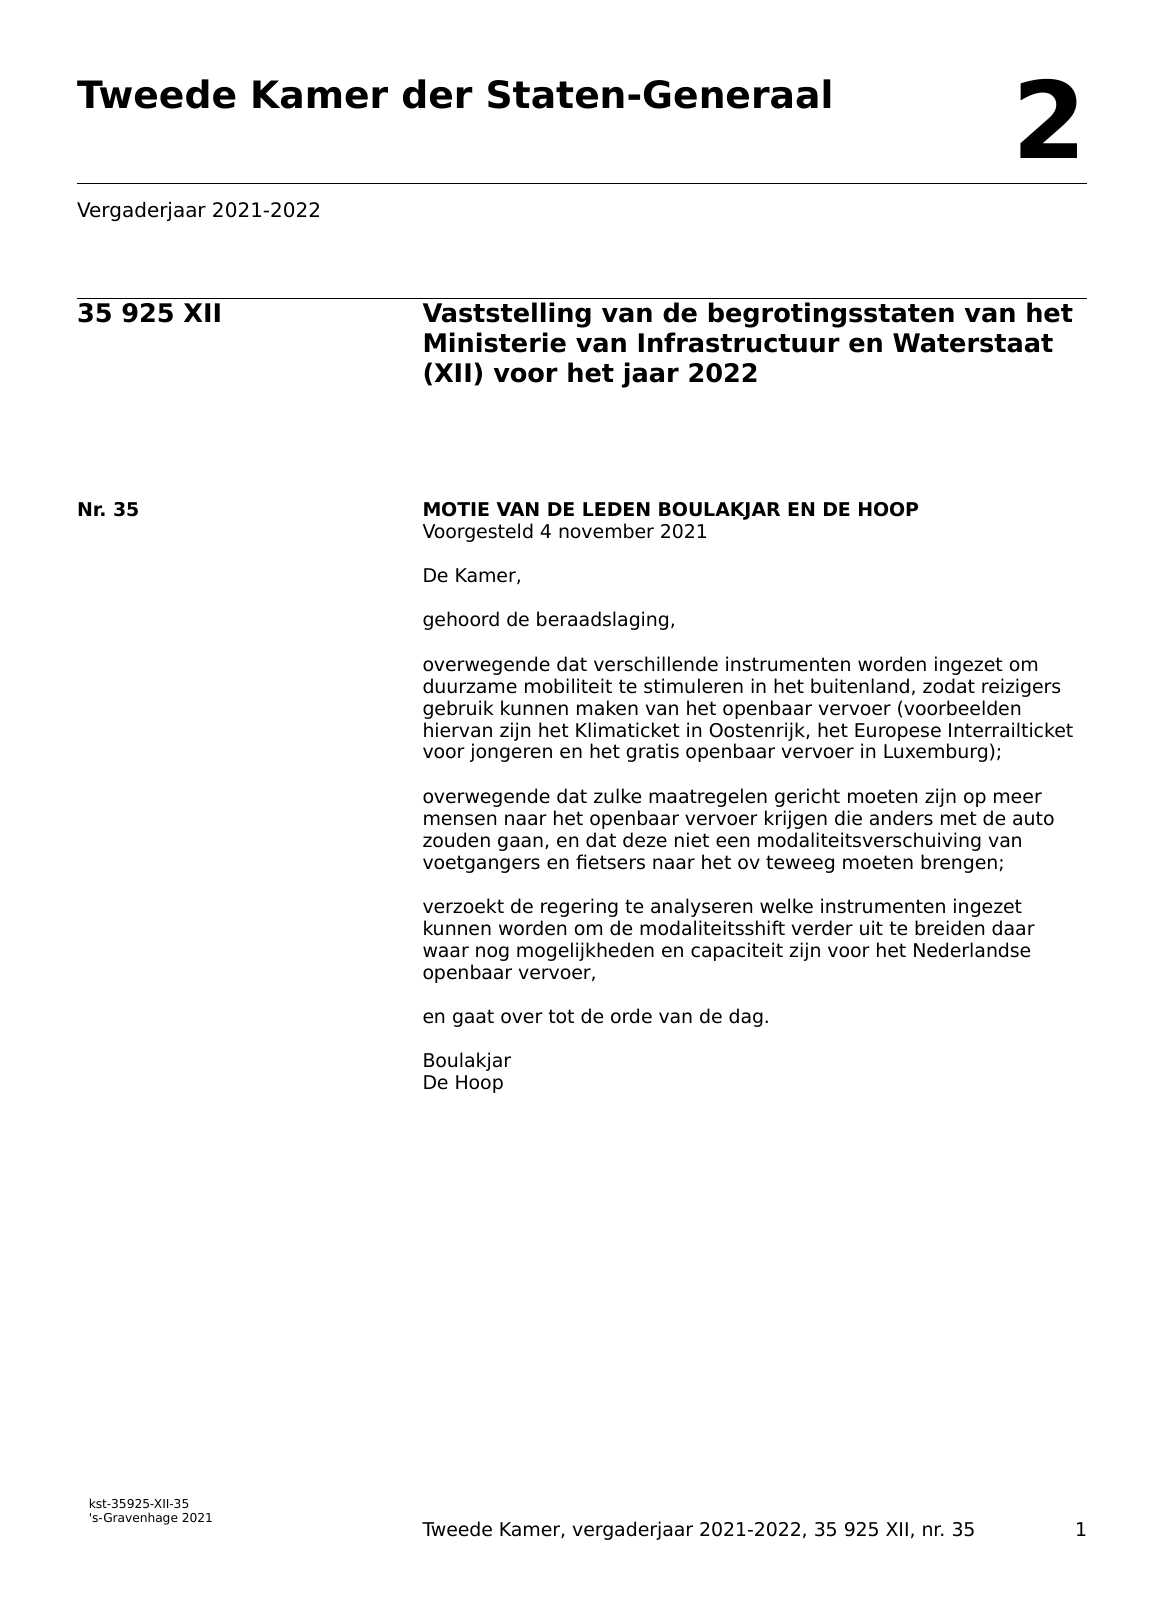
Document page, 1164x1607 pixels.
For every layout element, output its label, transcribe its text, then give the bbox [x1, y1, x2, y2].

text 's-Gravenhage 2021 [88, 1511, 323, 1525]
text en gaat over tot de orde van de dag. [422, 1006, 1087, 1028]
text verzoekt de regering te analyseren welke instrumenten ingezet kunnen worden om de modaliteitsshift verder uit te breiden daar waar nog mogelijkheden en capaciteit zijn voor het Nederlandse openbaar vervoer, [422, 896, 1087, 984]
subtitle Nr. 35 MOTIE VAN DE LEDEN BOULAKJAR EN DE HOOP [77, 499, 1087, 521]
text overwegende dat zulke maatregelen gericht moeten zijn op meer mensen naar het openbaar vervoer krijgen die anders met de auto zouden gaan, en dat deze niet een modaliteitsverschuiving van voetgangers en fietsers naar het ov teweeg moeten brengen; [422, 786, 1087, 873]
table_cell Vergaderjaar 2021-2022 [77, 184, 1087, 298]
text Voorgesteld 4 november 2021 [422, 521, 1087, 543]
text overwegende dat verschillende instrumenten worden ingezet om duurzame mobiliteit te stimuleren in het buitenland, zodat reizigers gebruik kunnen maken van het openbaar vervoer (voorbeelden hiervan zijn het Klimaticket in Oostenrijk, het Europese Interrailticket voor jongeren en het gratis openbaar vervoer in Luxemburg); [422, 653, 1087, 763]
text kst-35925-XII-35 [88, 1497, 323, 1511]
text gehoord de beraadslaging, [422, 609, 1087, 631]
table_header Tweede Kamer der Staten-Generaal [77, 59, 886, 183]
subtitle 35 925 XII Vaststelling van de begrotingsstaten van het Ministerie van Infrastructuur en Waterstaat (XII) voor het jaar 2022 [77, 299, 1087, 388]
text De Hoop [422, 1072, 1087, 1094]
text De Kamer, [422, 565, 1087, 587]
table_header 2 [886, 59, 1087, 183]
text Boulakjar [422, 1050, 1087, 1072]
